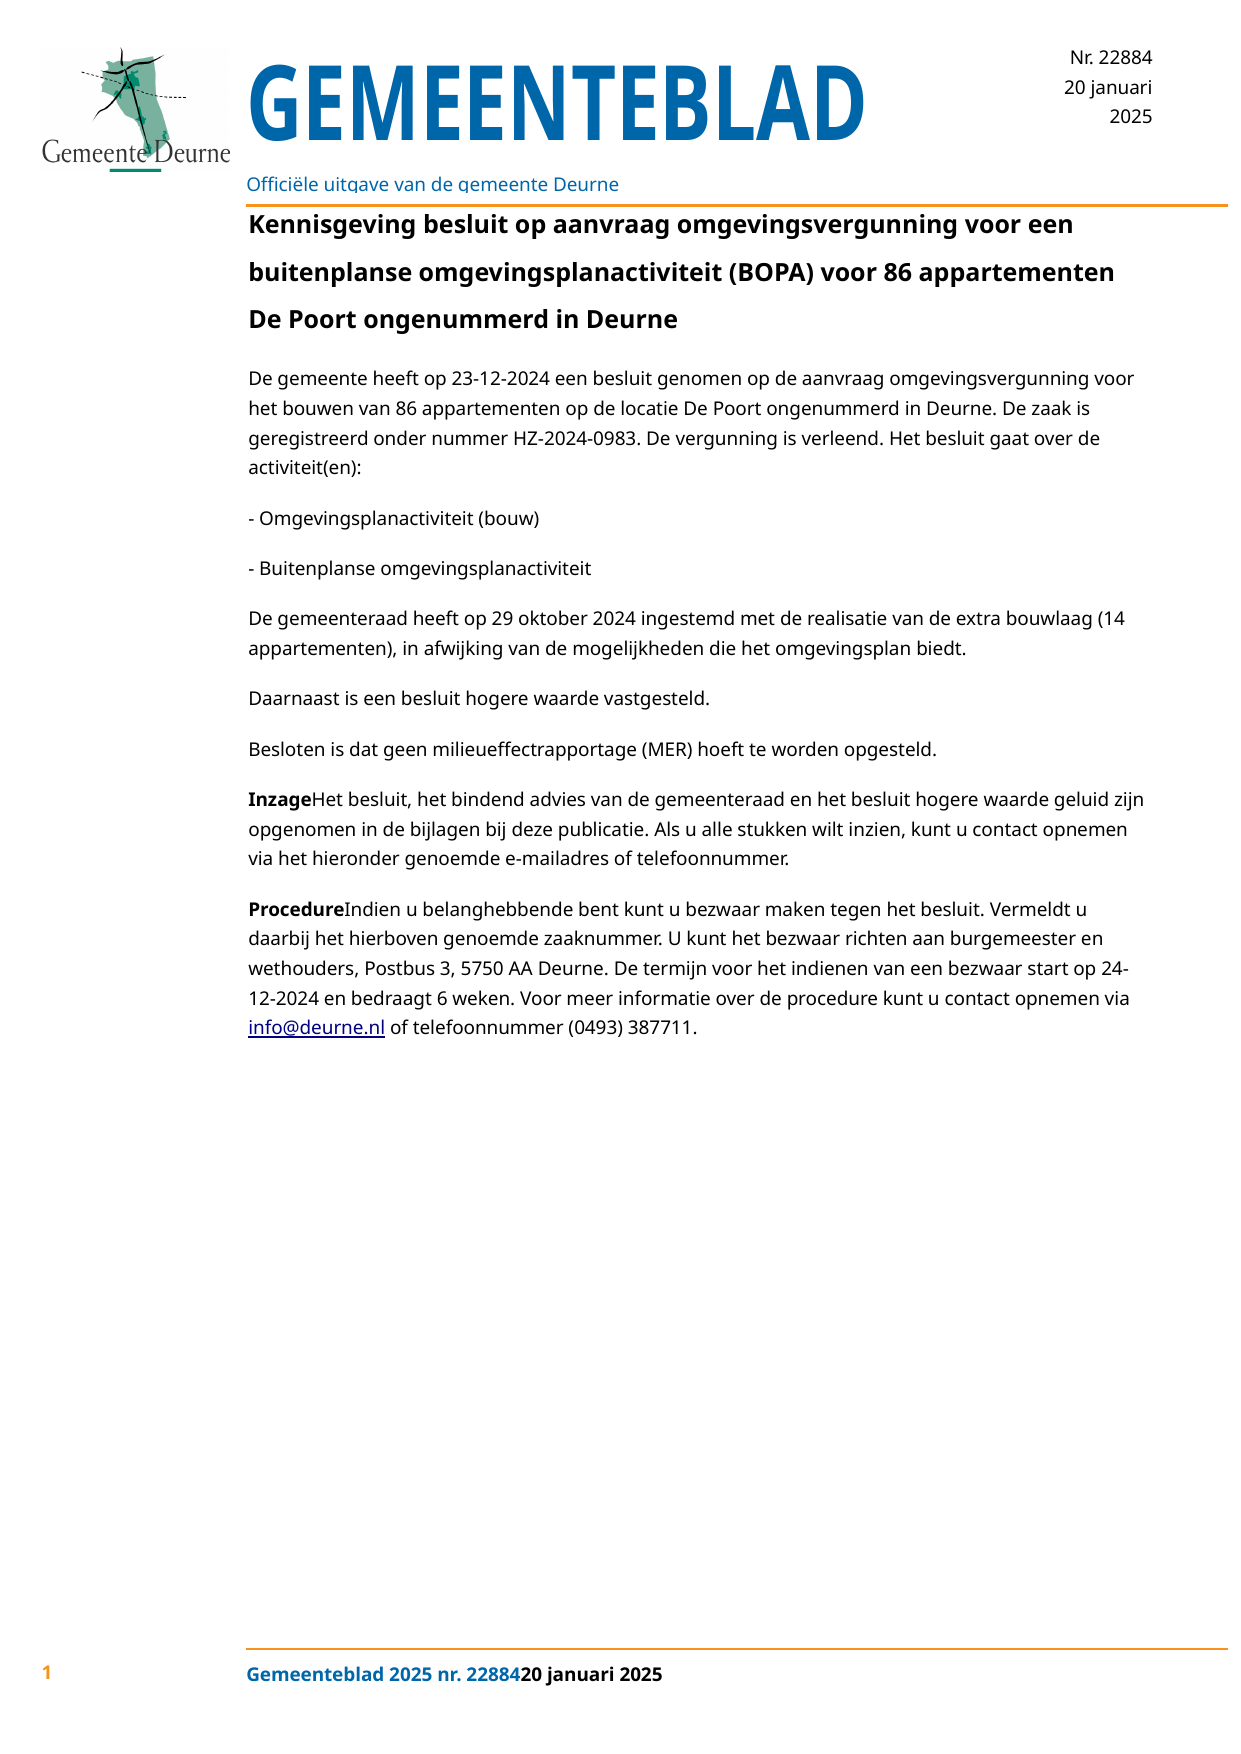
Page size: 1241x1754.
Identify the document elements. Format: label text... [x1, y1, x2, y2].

text ProcedureIndien u belanghebbende bent kunt u bezwaar maken tegen het besluit. Vermeldt u daarbij het hierboven genoemde zaaknummer. U kunt het bezwaar richten aan burgemeester en wethouders, Postbus 3, 5750 AA Deurne. De termijn voor het indienen van een bezwaar start op 24-12-2024 en bedraagt 6 weken. Voor meer informatie over de procedure kunt u contact opnemen via info@deurne.nl of telefoonnummer (0493) 387711. [248, 896, 1152, 1040]
text Kennisgeving besluit op aanvraag omgevingsvergunning voor een buitenplanse omgevingsplanactiviteit (BOPA) voor 86 appartementen De Poort ongenummerd in Deurne [248, 207, 1152, 336]
text InzageHet besluit, het bindend advies van de gemeenteraad en het besluit hogere waarde geluid zijn opgenomen in de bijlagen bij deze publicatie. Als u alle stukken wilt inzien, kunt u contact opnemen via het hieronder genoemde e-mailadres of telefoonnummer. [248, 786, 1152, 871]
text De gemeenteraad heeft op 29 oktober 2024 ingestemd met de realisatie van de extra bouwlaag (14 appartementen), in afwijking van de mogelijkheden die het omgevingsplan biedt. [248, 606, 1152, 661]
text - Omgevingsplanactiviteit (bouw) [248, 505, 1152, 530]
text Daarnaast is een besluit hogere waarde vastgesteld. [248, 686, 1152, 711]
text Besloten is dat geen milieueffectrapportage (MER) hoeft te worden opgesteld. [248, 736, 1152, 762]
text - Buitenplanse omgevingsplanactiviteit [248, 555, 1152, 581]
text De gemeente heeft op 23-12-2024 een besluit genomen op de aanvraag omgevingsvergunning voor het bouwen van 86 appartementen op de locatie De Poort ongenummerd in Deurne. De zaak is geregistreerd onder nummer HZ-2024-0983. De vergunning is verleend. Het besluit gaat over de activiteit(en): [248, 366, 1152, 480]
picture [41, 47, 231, 172]
